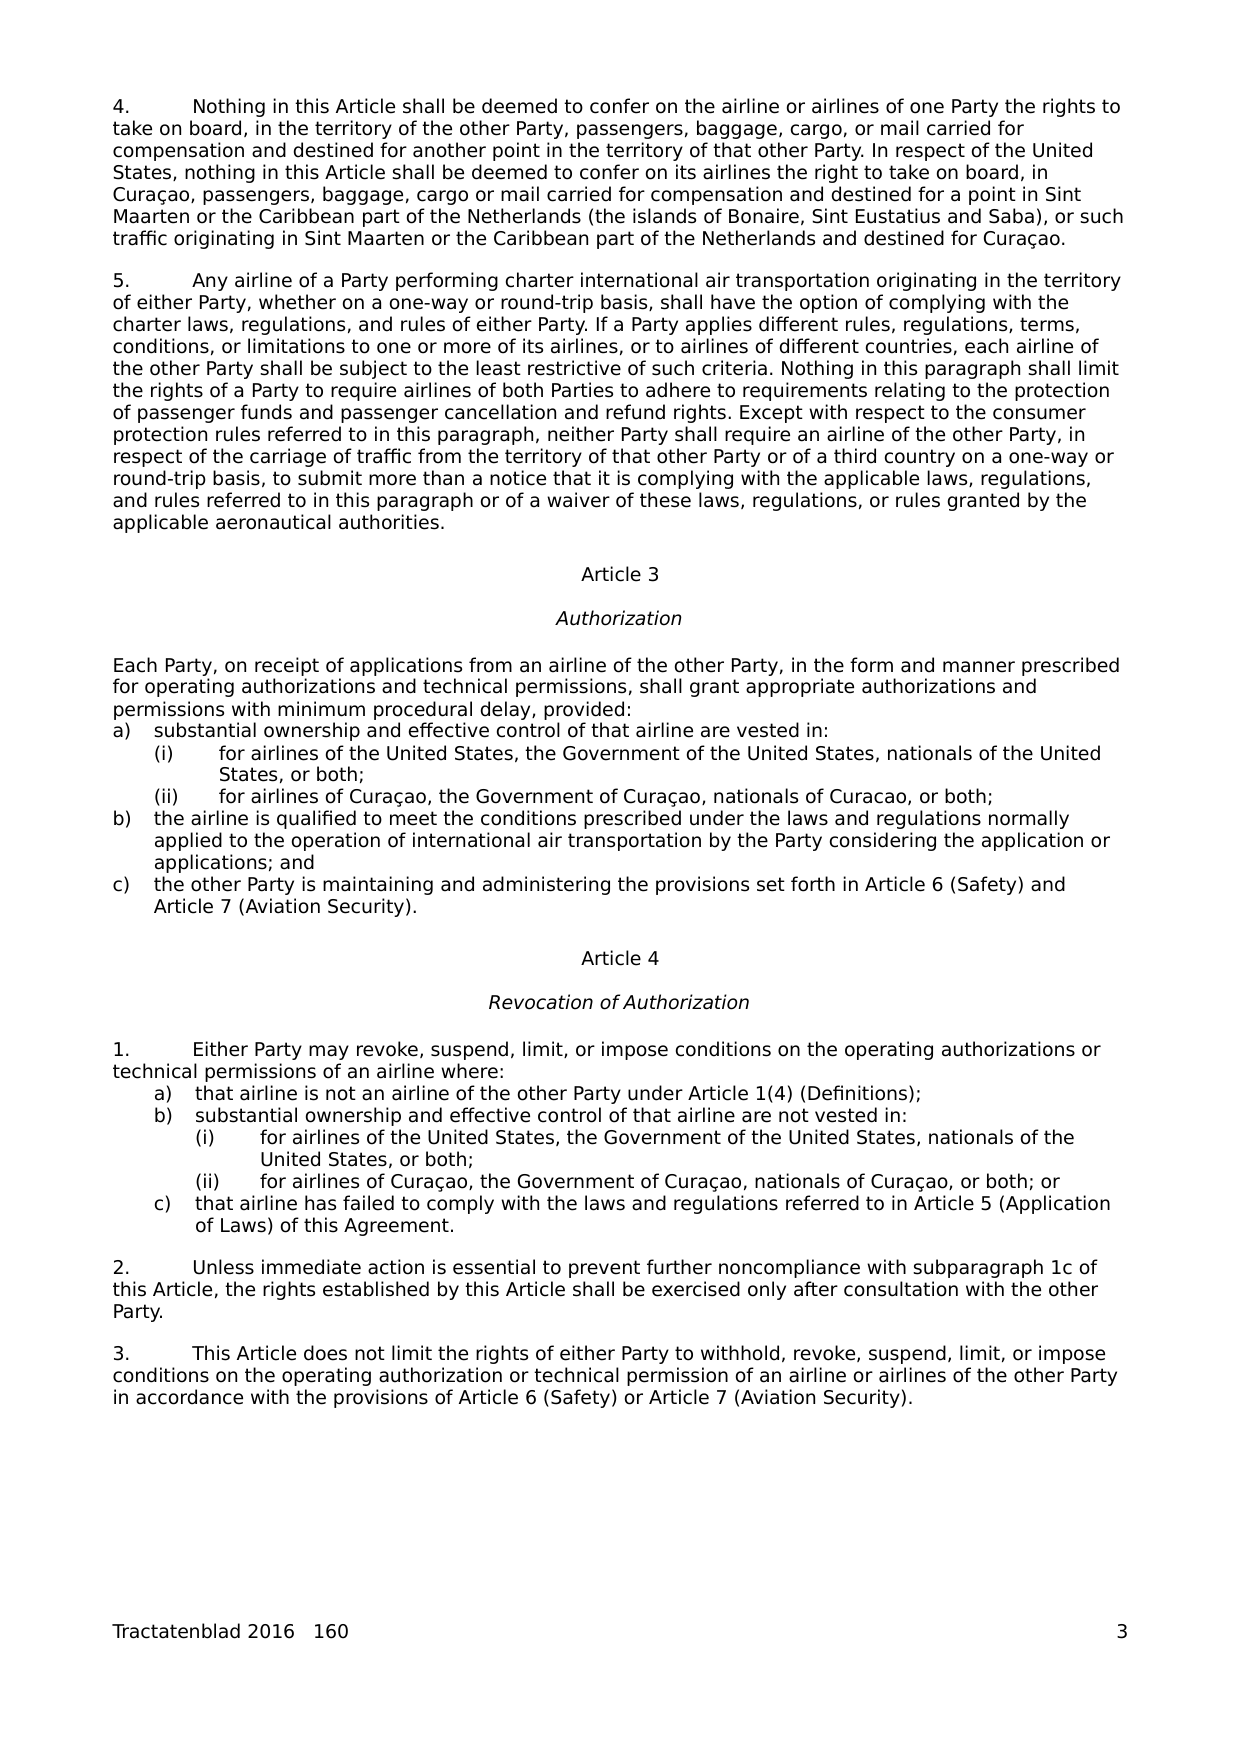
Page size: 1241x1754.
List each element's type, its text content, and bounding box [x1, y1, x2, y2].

text b) the airline is qualified to meet the conditions prescribed under the laws and regulations normally applied to the operation of international air transportation by the Party considering the application or applications; and [112, 808, 1128, 874]
text (ii) for airlines of Curaçao, the Government of Curaçao, nationals of Curacao, or both; [153, 786, 1128, 808]
subtitle Article 4 Revocation of Authorization [112, 948, 1128, 1014]
text 2. Unless immediate action is essential to prevent further noncompliance with subparagraph 1c of this Article, the rights established by this Article shall be exercised only after consultation with the other Party. [112, 1257, 1128, 1323]
text c) that airline has failed to comply with the laws and regulations referred to in Article 5 (Application of Laws) of this Agreement. [153, 1193, 1128, 1237]
text c) the other Party is maintaining and administering the provisions set forth in Article 6 (Safety) and Article 7 (Aviation Security). [112, 874, 1128, 918]
text (ii) for airlines of Curaçao, the Government of Curaçao, nationals of Curaçao, or both; or [195, 1171, 1128, 1193]
text 3. This Article does not limit the rights of either Party to withhold, revoke, suspend, limit, or impose conditions on the operating authorization or technical permission of an airline or airlines of the other Party in accordance with the provisions of Article 6 (Safety) or Article 7 (Aviation Security). [112, 1343, 1128, 1409]
text Each Party, on receipt of applications from an airline of the other Party, in the form and manner prescribed for operating authorizations and technical permissions, shall grant appropriate authorizations and permissions with minimum procedural delay, provided: [112, 654, 1128, 720]
text 1. Either Party may revoke, suspend, limit, or impose conditions on the operating authorizations or technical permissions of an airline where: [112, 1039, 1128, 1083]
text a) substantial ownership and effective control of that airline are vested in: [112, 720, 1128, 742]
subtitle Article 3 Authorization [112, 563, 1128, 629]
text (i) for airlines of the United States, the Government of the United States, nationals of the United States, or both; [153, 742, 1128, 786]
text 5. Any airline of a Party performing charter international air transportation originating in the territory of either Party, whether on a one-way or round-trip basis, shall have the option of complying with the charter laws, regulations, and rules of either Party. If a Party applies different rules, regulations, terms, conditions, or limitations to one or more of its airlines, or to airlines of different countries, each airline of the other Party shall be subject to the least restrictive of such criteria. Nothing in this paragraph shall limit the rights of a Party to require airlines of both Parties to adhere to requirements relating to the protection of passenger funds and passenger cancellation and refund rights. Except with respect to the consumer protection rules referred to in this paragraph, neither Party shall require an airline of the other Party, in respect of the carriage of traffic from the territory of that other Party or of a third country on a one-way or round-trip basis, to submit more than a notice that it is complying with the applicable laws, regulations, and rules referred to in this paragraph or of a waiver of these laws, regulations, or rules granted by the applicable aeronautical authorities. [112, 270, 1128, 533]
text 4. Nothing in this Article shall be deemed to confer on the airline or airlines of one Party the rights to take on board, in the territory of the other Party, passengers, baggage, cargo, or mail carried for compensation and destined for another point in the territory of that other Party. In respect of the United States, nothing in this Article shall be deemed to confer on its airlines the right to take on board, in Curaçao, passengers, baggage, cargo or mail carried for compensation and destined for a point in Sint Maarten or the Caribbean part of the Netherlands (the islands of Bonaire, Sint Eustatius and Saba), or such traffic originating in Sint Maarten or the Caribbean part of the Netherlands and destined for Curaçao. [112, 96, 1128, 250]
text a) that airline is not an airline of the other Party under Article 1(4) (Definitions); [153, 1083, 1128, 1105]
text (i) for airlines of the United States, the Government of the United States, nationals of the United States, or both; [195, 1127, 1128, 1171]
text b) substantial ownership and effective control of that airline are not vested in: [153, 1105, 1128, 1127]
